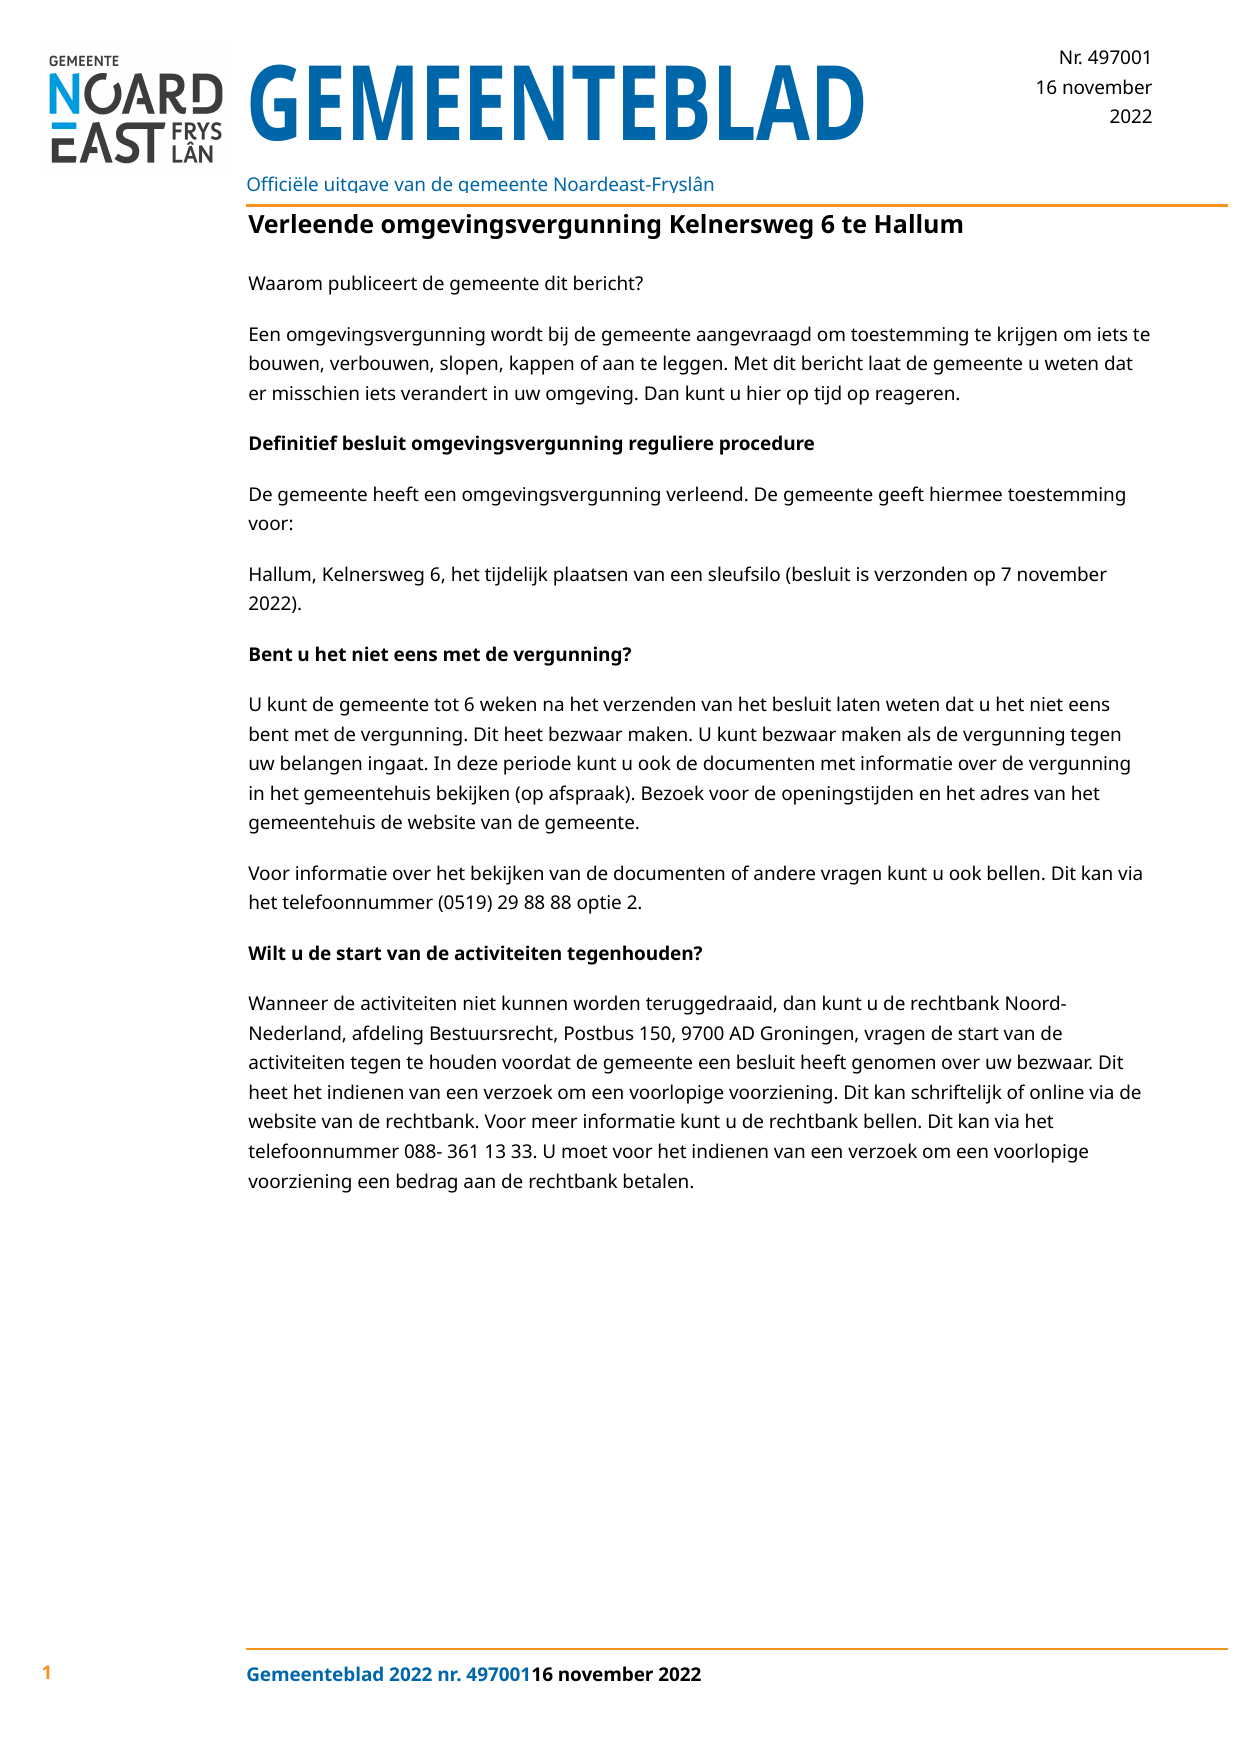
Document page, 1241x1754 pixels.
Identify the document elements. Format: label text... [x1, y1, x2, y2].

text Waarom publiceert de gemeente dit bericht? [248, 270, 1152, 296]
text Wanneer de activiteiten niet kunnen worden teruggedraaid, dan kunt u de rechtbank Noord-Nederland, afdeling Bestuursrecht, Postbus 150, 9700 AD Groningen, vragen de start van de activiteiten tegen te houden voordat de gemeente een besluit heeft genomen over uw bezwaar. Dit heet het indienen van een verzoek om een voorlopige voorziening. Dit kan schriftelijk of online via de website van de rechtbank. Voor meer informatie kunt u de rechtbank bellen. Dit kan via het telefoonnummer 088- 361 13 33. U moet voor het indienen van een verzoek om een voorlopige voorziening een bedrag aan de rechtbank betalen. [248, 990, 1152, 1193]
text Definitief besluit omgevingsvergunning reguliere procedure [248, 430, 1152, 456]
text Bent u het niet eens met de vergunning? [248, 641, 1152, 666]
text Een omgevingsvergunning wordt bij de gemeente aangevraagd om toestemming te krijgen om iets te bouwen, verbouwen, slopen, kappen of aan te leggen. Met dit bericht laat de gemeente u weten dat er misschien iets verandert in uw omgeving. Dan kunt u hier op tijd op reageren. [248, 321, 1152, 406]
text Hallum, Kelnersweg 6, het tijdelijk plaatsen van een sleufsilo (besluit is verzonden op 7 november 2022). [248, 561, 1152, 616]
text De gemeente heeft een omgevingsvergunning verleend. De gemeente geeft hiermee toestemming voor: [248, 481, 1152, 536]
text Verleende omgevingsvergunning Kelnersweg 6 te Hallum [248, 207, 1152, 241]
text U kunt de gemeente tot 6 weken na het verzenden van het besluit laten weten dat u het niet eens bent met de vergunning. Dit heet bezwaar maken. U kunt bezwaar maken als de vergunning tegen uw belangen ingaat. In deze periode kunt u ook de documenten met informatie over de vergunning in het gemeentehuis bekijken (op afspraak). Bezoek voor de openingstijden en het adres van het gemeentehuis de website van de gemeente. [248, 691, 1152, 835]
picture [41, 47, 231, 172]
text Voor informatie over het bekijken van de documenten of andere vragen kunt u ook bellen. Dit kan via het telefoonnummer (0519) 29 88 88 optie 2. [248, 860, 1152, 915]
text Wilt u de start van de activiteiten tegenhouden? [248, 940, 1152, 966]
